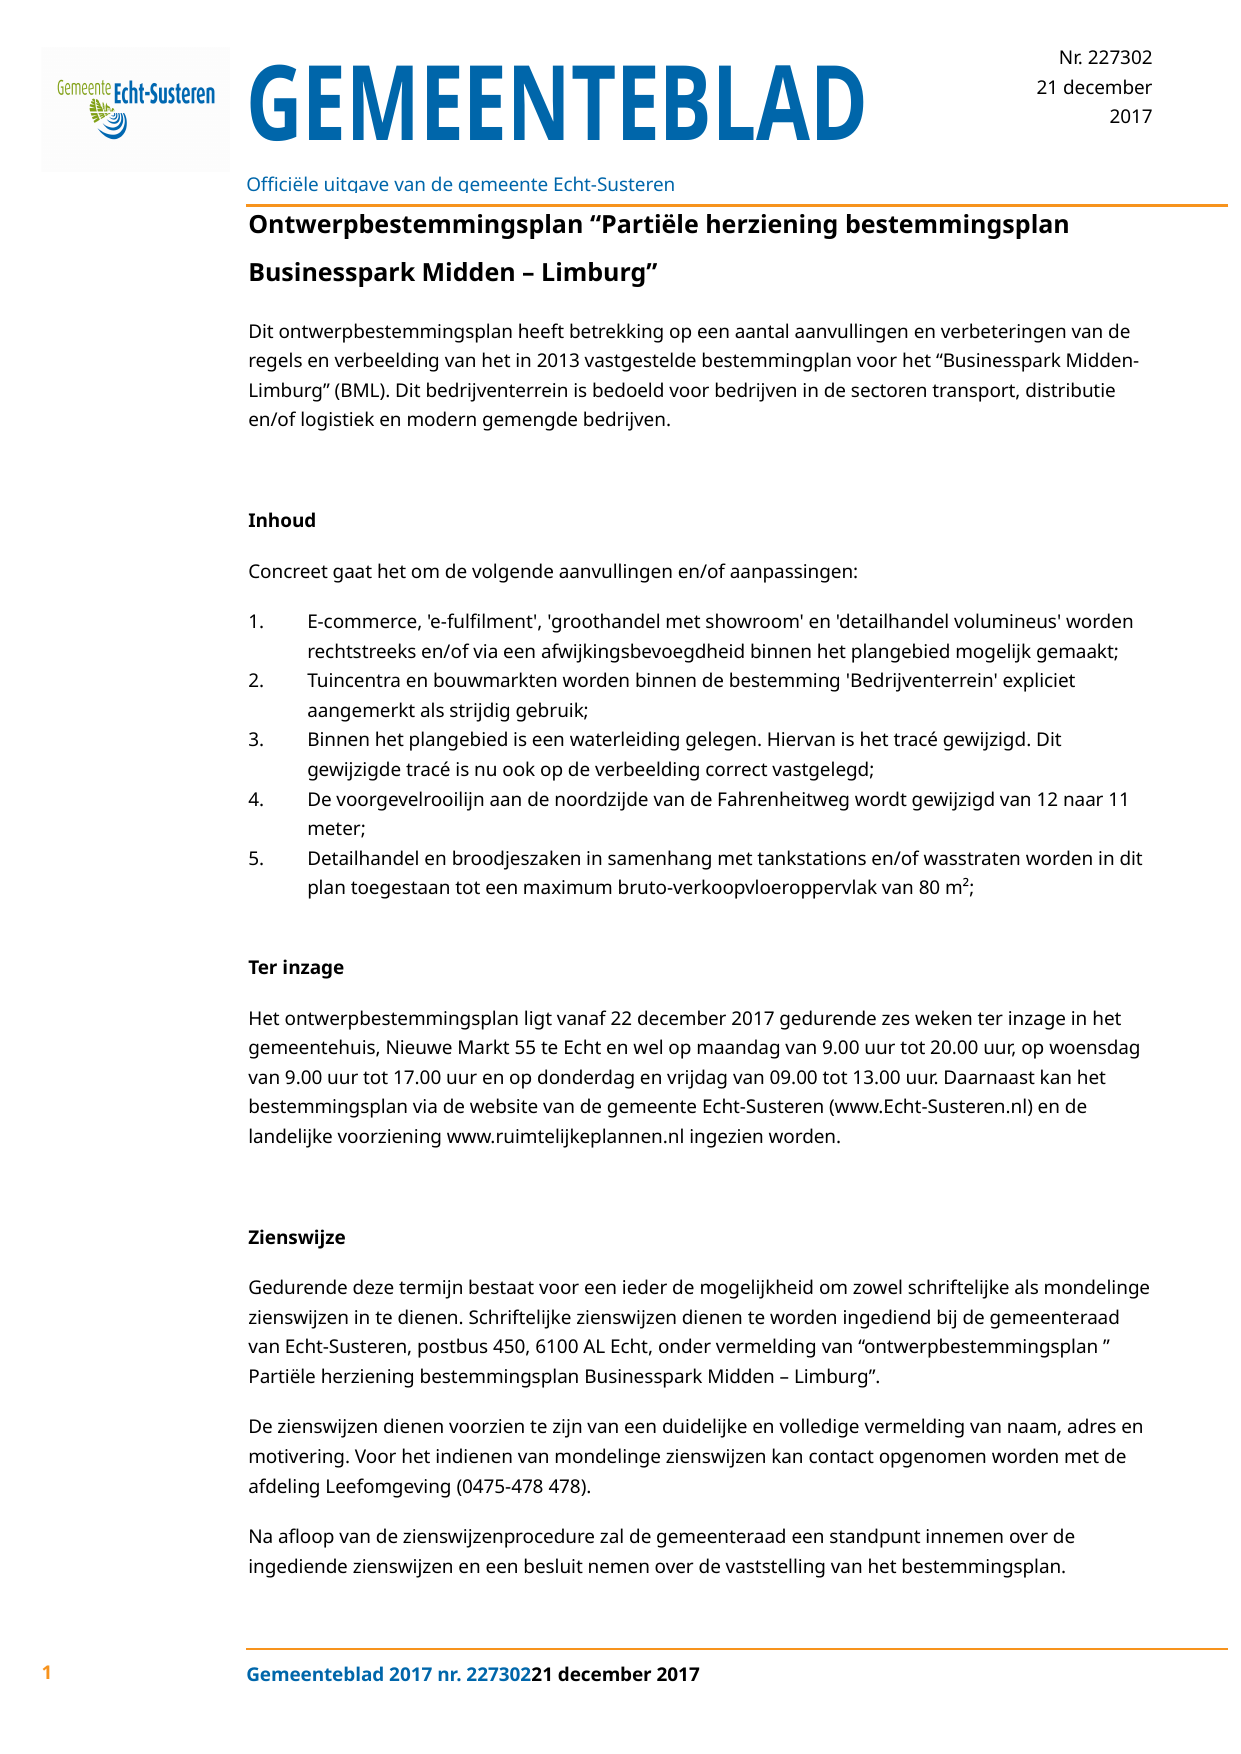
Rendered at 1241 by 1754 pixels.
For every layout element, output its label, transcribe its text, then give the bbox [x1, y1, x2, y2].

text Zienswijze [248, 1224, 1152, 1250]
text Inhoud [248, 507, 1152, 533]
text Ter inzage [248, 954, 1152, 980]
text De zienswijzen dienen voorzien te zijn van een duidelijke en volledige vermelding van naam, adres en motivering. Voor het indienen van mondelinge zienswijzen kan contact opgenomen worden met de afdeling Leefomgeving (0475-478 478). [248, 1414, 1152, 1499]
text Concreet gaat het om de volgende aanvullingen en/of aanpassingen: [248, 558, 1152, 584]
text Ontwerpbestemmingsplan “Partiële herziening bestemmingsplan Businesspark Midden – Limburg” [248, 207, 1152, 288]
list Binnen het plangebied is een waterleiding gelegen. Hiervan is het tracé gewijzigd. Dit gewijzigde tracé is nu ook op de verbeelding correct vastgelegd; [248, 727, 1152, 782]
text Gedurende deze termijn bestaat voor een ieder de mogelijkheid om zowel schriftelijke als mondelinge zienswijzen in te dienen. Schriftelijke zienswijzen dienen te worden ingediend bij de gemeenteraad van Echt-Susteren, postbus 450, 6100 AL Echt, onder vermelding van “ontwerpbestemmingsplan ” Partiële herziening bestemmingsplan Businesspark Midden – Limburg”. [248, 1274, 1152, 1389]
list Detailhandel en broodjeszaken in samenhang met tankstations en/of wasstraten worden in dit plan toegestaan tot een maximum bruto-verkoopvloeroppervlak van 80 m²; [248, 845, 1152, 900]
text Dit ontwerpbestemmingsplan heeft betrekking op een aantal aanvullingen en verbeteringen van de regels en verbeelding van het in 2013 vastgestelde bestemmingplan voor het “Businesspark Midden-Limburg” (BML). Dit bedrijventerrein is bedoeld voor bedrijven in de sectoren transport, distributie en/of logistiek en modern gemengde bedrijven. [248, 318, 1152, 432]
text Na afloop van de zienswijzenprocedure zal de gemeenteraad een standpunt innemen over de ingediende zienswijzen en een besluit nemen over de vaststelling van het bestemmingsplan. [248, 1523, 1152, 1579]
list Tuincentra en bouwmarkten worden binnen de bestemming 'Bedrijventerrein' expliciet aangemerkt als strijdig gebruik; [248, 667, 1152, 723]
text Het ontwerpbestemmingsplan ligt vanaf 22 december 2017 gedurende zes weken ter inzage in het gemeentehuis, Nieuwe Markt 55 te Echt en wel op maandag van 9.00 uur tot 20.00 uur, op woensdag van 9.00 uur tot 17.00 uur en op donderdag en vrijdag van 09.00 tot 13.00 uur. Daarnaast kan het bestemmingsplan via de website van de gemeente Echt-Susteren (www.Echt-Susteren.nl) en de landelijke voorziening www.ruimtelijkeplannen.nl ingezien worden. [248, 1005, 1152, 1149]
list De voorgevelrooilijn aan de noordzijde van de Fahrenheitweg wordt gewijzigd van 12 naar 11 meter; [248, 786, 1152, 841]
list E-commerce, 'e-fulfilment', 'groothandel met showroom' en 'detailhandel volumineus' worden rechtstreeks en/of via een afwijkingsbevoegdheid binnen het plangebied mogelijk gemaakt; [248, 608, 1152, 664]
picture [41, 47, 231, 172]
